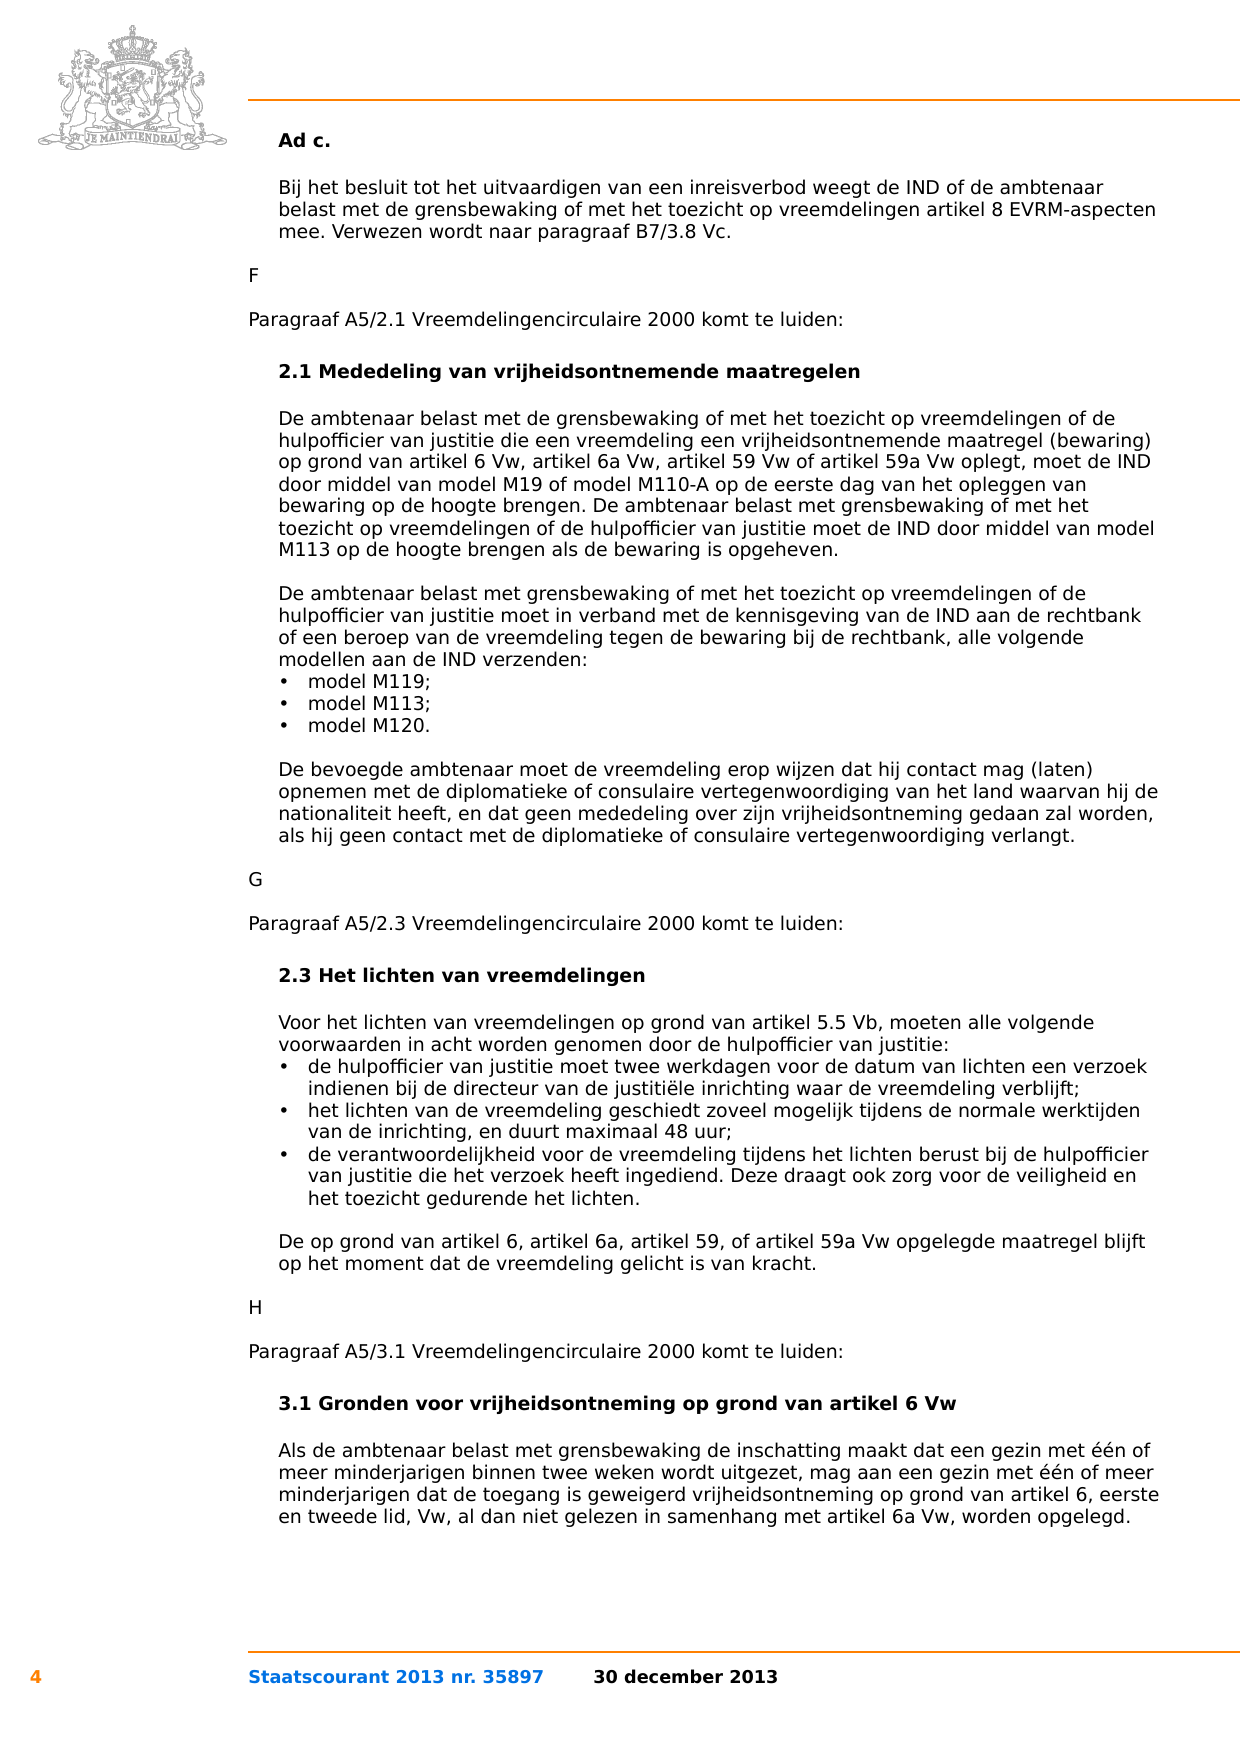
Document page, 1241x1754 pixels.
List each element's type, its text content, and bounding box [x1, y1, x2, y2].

text De bevoegde ambtenaar moet de vreemdeling erop wijzen dat hij contact mag (laten) opnemen met de diplomatieke of consulaire vertegenwoordiging van het land waarvan hij de nationaliteit heeft, en dat geen mededeling over zijn vrijheidsontneming gedaan zal worden, als hij geen contact met de diplomatieke of consulaire vertegenwoordiging verlangt. [278, 759, 1163, 847]
text G [248, 869, 1163, 891]
text Bij het besluit tot het uitvaardigen van een inreisverbod weegt de IND of de ambtenaar belast met de grensbewaking of met het toezicht op vreemdelingen artikel 8 EVRM-aspecten mee. Verwezen wordt naar paragraaf B7/3.8 Vc. [278, 177, 1163, 243]
text F [248, 265, 1163, 287]
text • het lichten van de vreemdeling geschiedt zoveel mogelijk tijdens de normale werktijden van de inrichting, en duurt maximaal 48 uur; [278, 1099, 1163, 1143]
text De ambtenaar belast met de grensbewaking of met het toezicht op vreemdelingen of de hulpofficier van justitie die een vreemdeling een vrijheidsontnemende maatregel (bewaring) op grond van artikel 6 Vw, artikel 6a Vw, artikel 59 Vw of artikel 59a Vw oplegt, moet de IND door middel van model M19 of model M110-A op de eerste dag van het opleggen van bewaring op de hoogte brengen. De ambtenaar belast met grensbewaking of met het toezicht op vreemdelingen of de hulpofficier van justitie moet de IND door middel van model M113 op de hoogte brengen als de bewaring is opgeheven. [278, 407, 1163, 561]
text • model M113; [278, 693, 1163, 715]
picture [38, 25, 227, 150]
text • de hulpofficier van justitie moet twee werkdagen voor de datum van lichten een verzoek indienen bij de directeur van de justitiële inrichting waar de vreemdeling verblijft; [278, 1056, 1163, 1099]
text Als de ambtenaar belast met grensbewaking de inschatting maakt dat een gezin met één of meer minderjarigen binnen twee weken wordt uitgezet, mag aan een gezin met één of meer minderjarigen dat de toegang is geweigerd vrijheidsontneming op grond van artikel 6, eerste en tweede lid, Vw, al dan niet gelezen in samenhang met artikel 6a Vw, worden opgelegd. [278, 1440, 1163, 1528]
text Paragraaf A5/2.1 Vreemdelingencirculaire 2000 komt te luiden: [248, 308, 1163, 331]
text Paragraaf A5/2.3 Vreemdelingencirculaire 2000 komt te luiden: [248, 913, 1163, 934]
text • model M120. [278, 715, 1163, 737]
subtitle 2.1 Mededeling van vrijheidsontnemende maatregelen [278, 361, 1163, 382]
text Voor het lichten van vreemdelingen op grond van artikel 5.5 Vb, moeten alle volgende voorwaarden in acht worden genomen door de hulpofficier van justitie: [278, 1012, 1163, 1056]
subtitle 2.3 Het lichten van vreemdelingen [278, 964, 1163, 987]
text • model M119; [278, 671, 1163, 693]
text • de verantwoordelijkheid voor de vreemdeling tijdens het lichten berust bij de hulpofficier van justitie die het verzoek heeft ingediend. Deze draagt ook zorg voor de veiligheid en het toezicht gedurende het lichten. [278, 1143, 1163, 1209]
text De op grond van artikel 6, artikel 6a, artikel 59, of artikel 59a Vw opgelegde maatregel blijft op het moment dat de vreemdeling gelicht is van kracht. [278, 1231, 1163, 1275]
subtitle Ad c. [278, 130, 1163, 152]
text De ambtenaar belast met grensbewaking of met het toezicht op vreemdelingen of de hulpofficier van justitie moet in verband met de kennisgeving van de IND aan de rechtbank of een beroep van de vreemdeling tegen de bewaring bij de rechtbank, alle volgende modellen aan de IND verzenden: [278, 583, 1163, 671]
text H [248, 1297, 1163, 1319]
text Paragraaf A5/3.1 Vreemdelingencirculaire 2000 komt te luiden: [248, 1341, 1163, 1363]
subtitle 3.1 Gronden voor vrijheidsontneming op grond van artikel 6 Vw [278, 1393, 1163, 1415]
